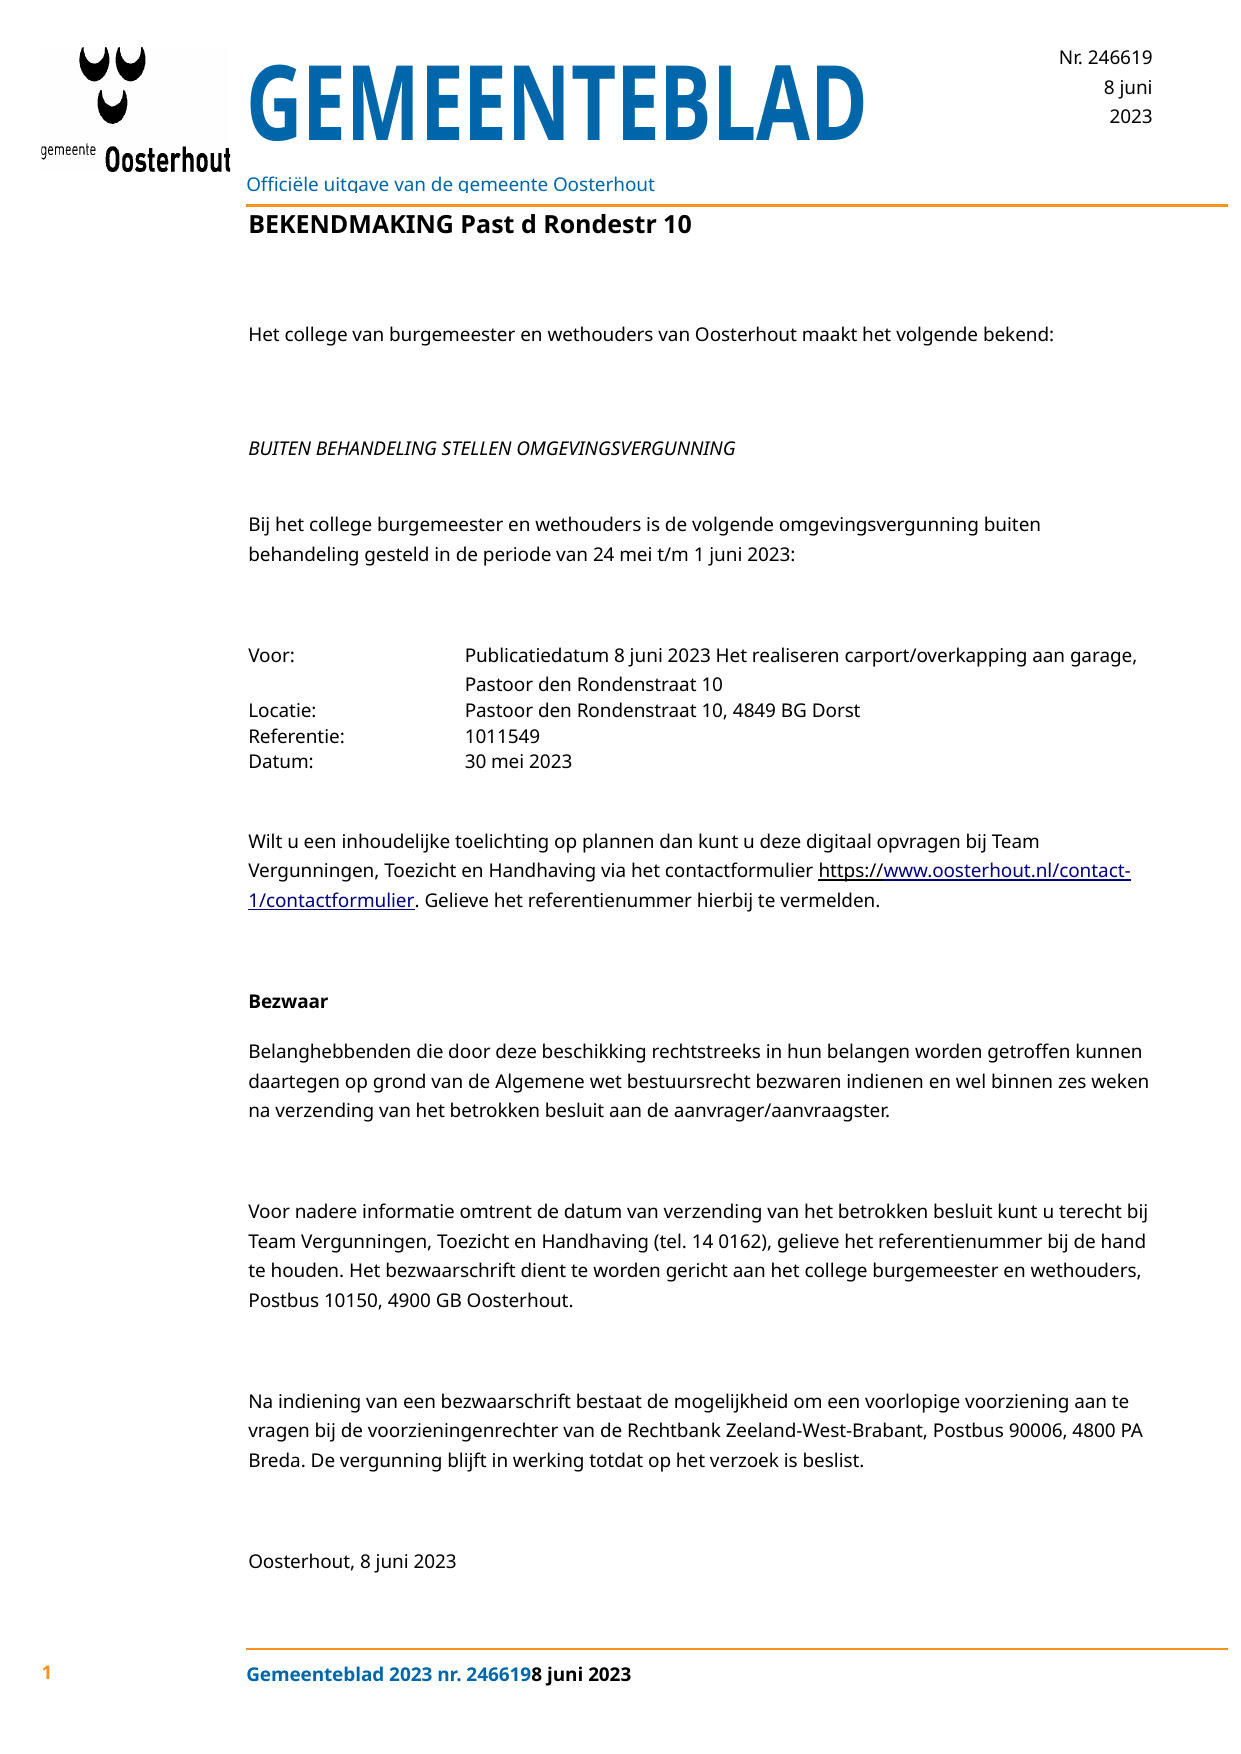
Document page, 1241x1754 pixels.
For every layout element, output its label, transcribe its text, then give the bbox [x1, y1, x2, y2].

text Na indiening van een bezwaarschrift bestaat de mogelijkheid om een voorlopige voorziening aan te vragen bij de voorzieningenrechter van de Rechtbank Zeeland-West-Brabant, Postbus 90006, 4800 PA Breda. De vergunning blijft in werking totdat op het verzoek is beslist. [248, 1388, 1152, 1473]
text Het college van burgemeester en wethouders van Oosterhout maakt het volgende bekend: [248, 321, 1152, 346]
picture [41, 47, 231, 172]
table_cell 1011549 [465, 723, 1152, 748]
text BUITEN BEHANDELING STELLEN OMGEVINGSVERGUNNING [248, 435, 1152, 461]
table_cell Referentie: [248, 723, 464, 748]
text Voor nadere informatie omtrent de datum van verzending van het betrokken besluit kunt u terecht bij Team Vergunningen, Toezicht en Handhaving (tel. 14 0162), gelieve het referentienummer bij de hand te houden. Het bezwaarschrift dient te worden gericht aan het college burgemeester en wethouders, Postbus 10150, 4900 GB Oosterhout. [248, 1198, 1152, 1313]
text BEKENDMAKING Past d Rondestr 10 [248, 207, 1152, 241]
text Belanghebbenden die door deze beschikking rechtstreeks in hun belangen worden getroffen kunnen daartegen op grond van de Algemene wet bestuursrecht bezwaren indienen en wel binnen zes weken na verzending van het betrokken besluit aan de aanvrager/aanvraagster. [248, 1038, 1152, 1123]
table_cell Datum: [248, 749, 464, 774]
table_cell 30 mei 2023 [465, 749, 1152, 774]
table_cell Pastoor den Rondenstraat 10, 4849 BG Dorst [465, 697, 1152, 723]
text Bezwaar [248, 988, 1152, 1014]
table_cell Locatie: [248, 697, 464, 723]
text Oosterhout, 8 juni 2023 [248, 1548, 1152, 1574]
text Wilt u een inhoudelijke toelichting op plannen dan kunt u deze digitaal opvragen bij Team Vergunningen, Toezicht en Handhaving via het contactformulier https://www.oosterhout.nl/contact-1/contactformulier. Gelieve het referentienummer hierbij te vermelden. [248, 828, 1152, 913]
table_header Publicatiedatum 8 juni 2023 Het realiseren carport/overkapping aan garage, Pastoor den Rondenstraat 10 [465, 642, 1152, 697]
text Bij het college burgemeester en wethouders is de volgende omgevingsvergunning buiten behandeling gesteld in de periode van 24 mei t/m 1 juni 2023: [248, 511, 1152, 567]
table_header Voor: [248, 642, 464, 697]
